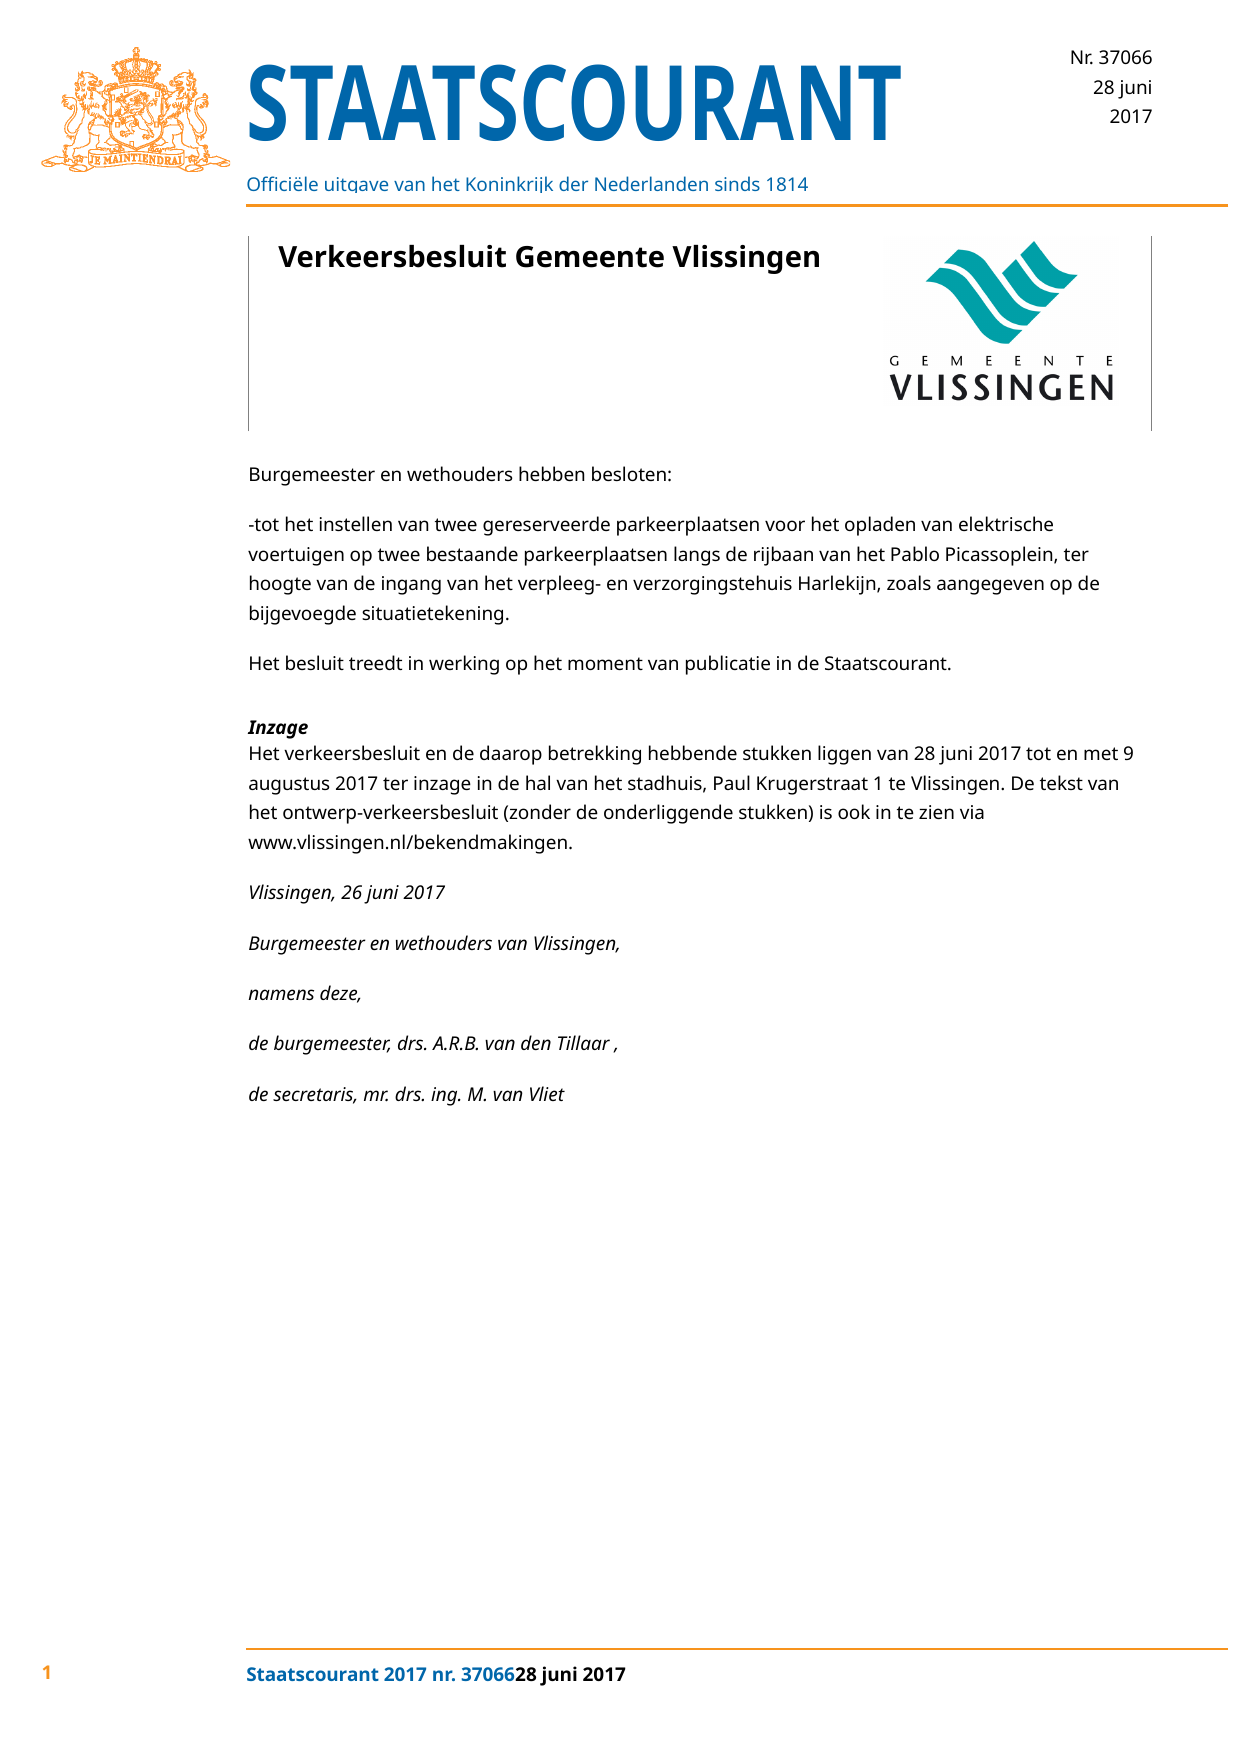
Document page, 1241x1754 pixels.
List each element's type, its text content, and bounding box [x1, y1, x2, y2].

text Het besluit treedt in werking op het moment van publicatie in de Staatscourant. [248, 651, 1152, 676]
table_header Verkeersbesluit Gemeente Vlissingen [249, 236, 850, 431]
text Het verkeersbesluit en de daarop betrekking hebbende stukken liggen van 28 juni 2017 tot en met 9 augustus 2017 ter inzage in de hal van het stadhuis, Paul Krugerstraat 1 te Vlissingen. De tekst van het ontwerp-verkeersbesluit (zonder de onderliggende stukken) is ook in te zien via www.vlissingen.nl/bekendmakingen. [248, 740, 1152, 855]
table_header [850, 236, 1151, 431]
text de burgemeester, drs. A.R.B. van den Tillaar , [248, 1031, 1152, 1056]
text Burgemeester en wethouders van Vlissingen, [248, 930, 1152, 956]
text namens deze, [248, 980, 1152, 1006]
text -tot het instellen van twee gereserveerde parkeerplaatsen voor het opladen van elektrische voertuigen op twee bestaande parkeerplaatsen langs de rijbaan van het Pablo Picassoplein, ter hoogte van de ingang van het verpleeg- en verzorgingstehuis Harlekijn, zoals aangegeven op de bijgevoegde situatietekening. [248, 511, 1152, 626]
text Burgemeester en wethouders hebben besloten: [248, 461, 1152, 487]
text Vlissingen, 26 juni 2017 [248, 879, 1152, 905]
picture [41, 47, 231, 172]
picture [882, 236, 1119, 406]
text Inzage [248, 714, 1152, 740]
text de secretaris, mr. drs. ing. M. van Vliet [248, 1081, 1152, 1107]
